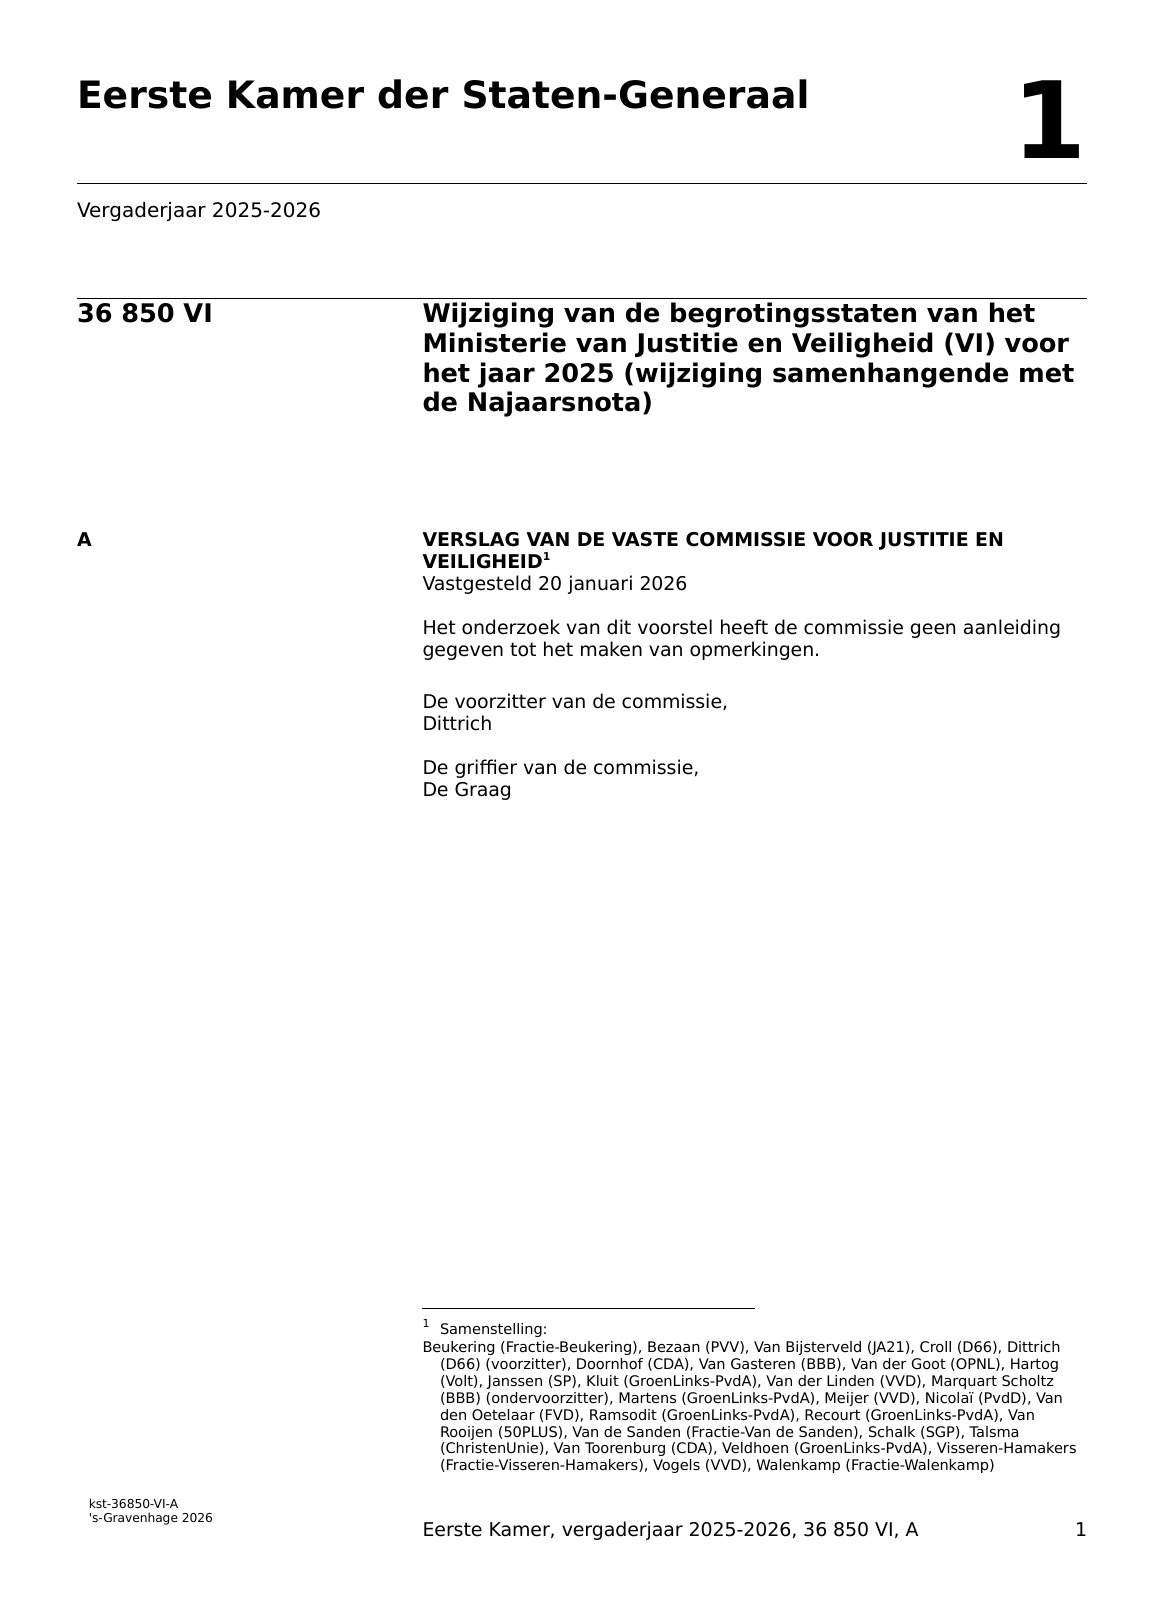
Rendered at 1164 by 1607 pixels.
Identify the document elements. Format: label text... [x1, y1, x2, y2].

table_header 1 [886, 59, 1087, 183]
text De voorzitter van de commissie, Dittrich [422, 691, 1087, 735]
table_cell Vergaderjaar 2025-2026 [77, 184, 1087, 298]
text De griffier van de commissie, De Graag [422, 757, 1087, 801]
text 's-Gravenhage 2026 [88, 1511, 323, 1525]
text Samenstelling: [422, 1317, 1087, 1339]
text Beukering (Fractie-Beukering), Bezaan (PVV), Van Bijsterveld (JA21), Croll (D66), Dittrich (D66) (voorzitter), Doornhof (CDA), Van Gasteren (BBB), Van der Goot (OPNL), Hartog (Volt), Janssen (SP), Kluit (GroenLinks-PvdA), Van der Linden (VVD), Marquart Scholtz (BBB) (ondervoorzitter), Martens (GroenLinks-PvdA), Meijer (VVD), Nicolaï (PvdD), Van den Oetelaar (FVD), Ramsodit (GroenLinks-PvdA), Recourt (GroenLinks-PvdA), Van Rooijen (50PLUS), Van de Sanden (Fractie-Van de Sanden), Schalk (SGP), Talsma (ChristenUnie), Van Toorenburg (CDA), Veldhoen (GroenLinks-PvdA), Visseren-Hamakers (Fractie-Visseren-Hamakers), Vogels (VVD), Walenkamp (Fractie-Walenkamp) [422, 1339, 1087, 1474]
subtitle A VERSLAG VAN DE VASTE COMMISSIE VOOR JUSTITIE EN VEILIGHEID [77, 529, 1087, 573]
subtitle 36 850 VI Wijziging van de begrotingsstaten van het Ministerie van Justitie en Veiligheid (VI) voor het jaar 2025 (wijziging samenhangende met de Najaarsnota) [77, 299, 1087, 418]
text Het onderzoek van dit voorstel heeft de commissie geen aanleiding gegeven tot het maken van opmerkingen. [422, 617, 1087, 661]
text Vastgesteld 20 januari 2026 [422, 573, 1087, 595]
table_header Eerste Kamer der Staten-Generaal [77, 59, 886, 183]
text kst-36850-VI-A [88, 1497, 323, 1511]
